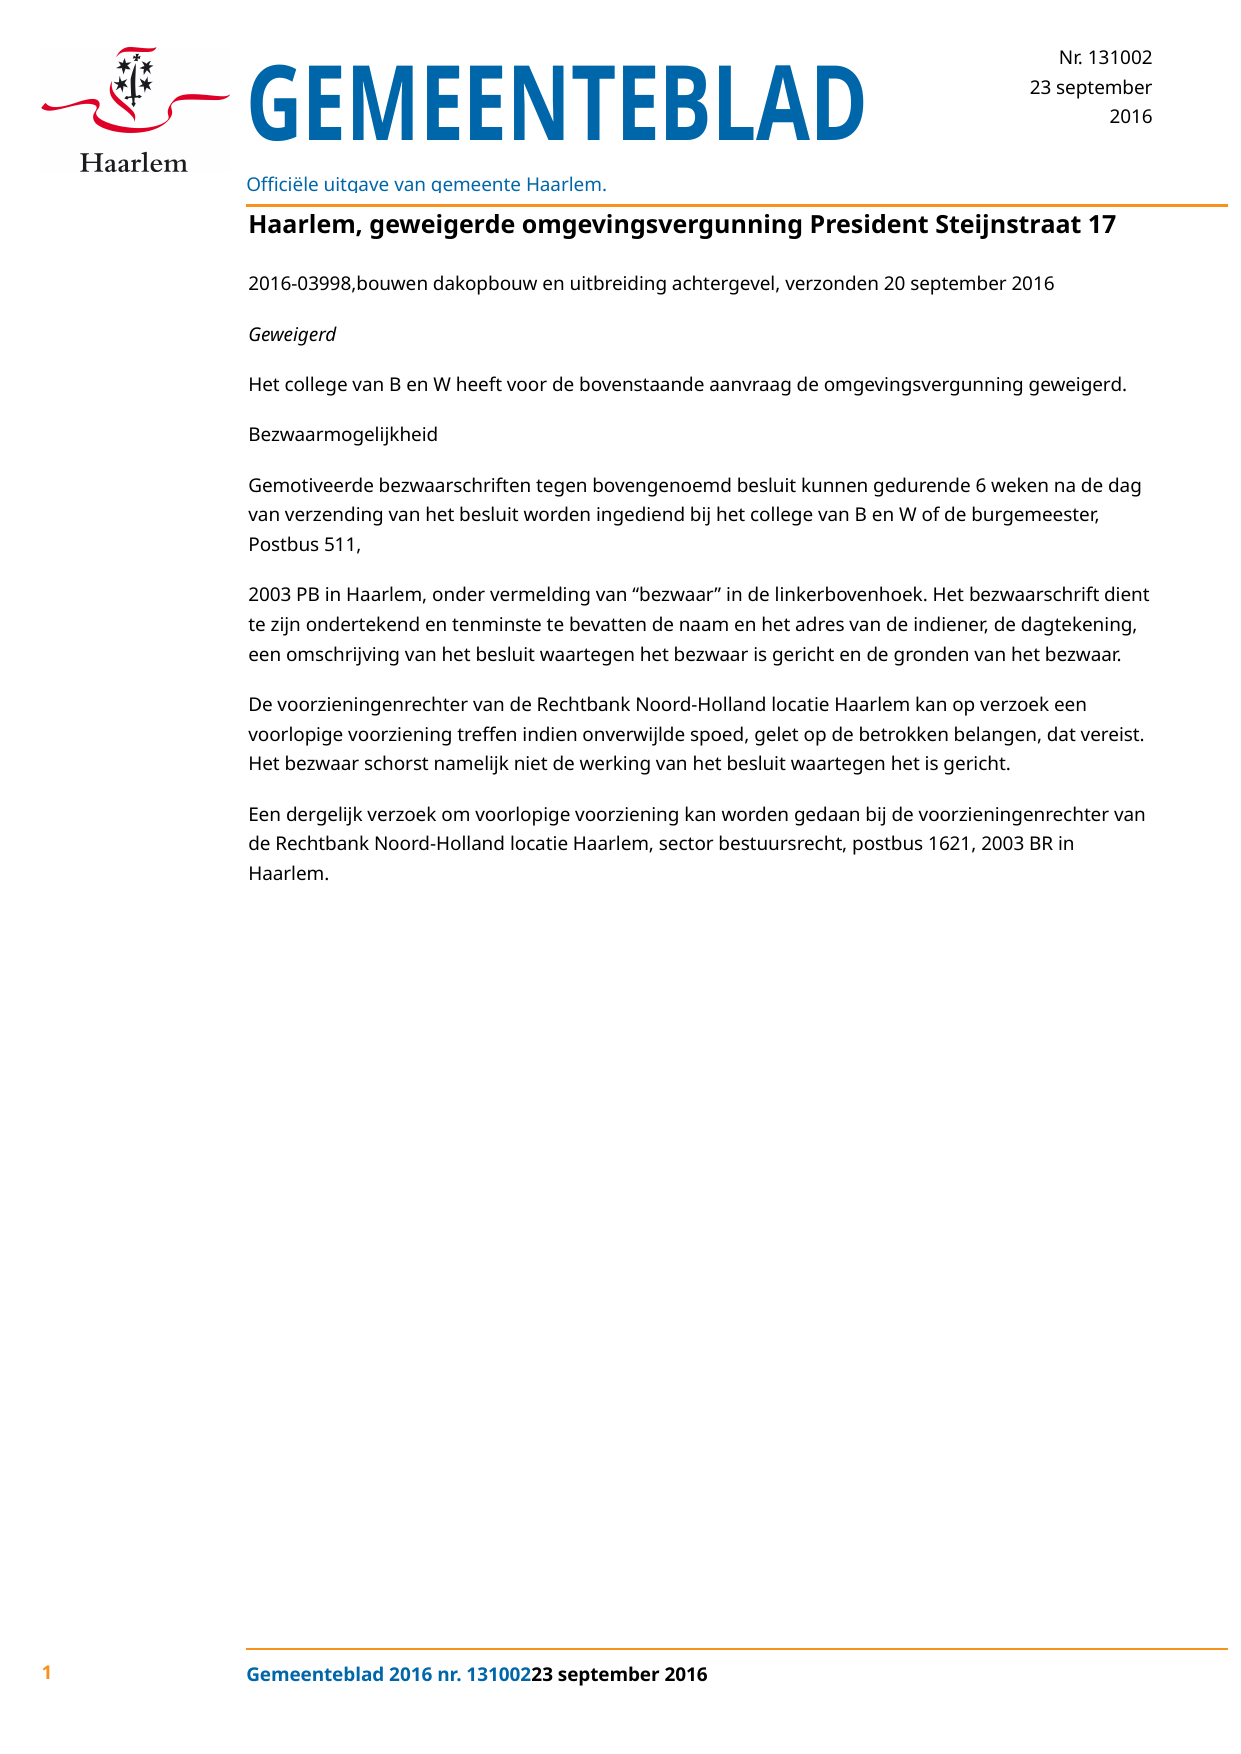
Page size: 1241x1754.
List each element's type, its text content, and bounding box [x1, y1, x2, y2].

picture [41, 47, 231, 172]
text Haarlem, geweigerde omgevingsvergunning President Steijnstraat 17 [248, 207, 1152, 241]
text Gemotiveerde bezwaarschriften tegen bovengenoemd besluit kunnen gedurende 6 weken na de dag van verzending van het besluit worden ingediend bij het college van B en W of de burgemeester, Postbus 511, [248, 472, 1152, 557]
text De voorzieningenrechter van de Rechtbank Noord-Holland locatie Haarlem kan op verzoek een voorlopige voorziening treffen indien onverwijlde spoed, gelet op de betrokken belangen, dat vereist. Het bezwaar schorst namelijk niet de werking van het besluit waartegen het is gericht. [248, 691, 1152, 776]
text Het college van B en W heeft voor de bovenstaande aanvraag de omgevingsvergunning geweigerd. [248, 371, 1152, 397]
text Geweigerd [248, 321, 1152, 346]
text Bezwaarmogelijkheid [248, 422, 1152, 447]
text 2016-03998,bouwen dakopbouw en uitbreiding achtergevel, verzonden 20 september 2016 [248, 270, 1152, 296]
text 2003 PB in Haarlem, onder vermelding van “bezwaar” in de linkerbovenhoek. Het bezwaarschrift dient te zijn ondertekend en tenminste te bevatten de naam en het adres van de indiener, de dagtekening, een omschrijving van het besluit waartegen het bezwaar is gericht en de gronden van het bezwaar. [248, 582, 1152, 666]
text Een dergelijk verzoek om voorlopige voorziening kan worden gedaan bij de voorzieningenrechter van de Rechtbank Noord-Holland locatie Haarlem, sector bestuursrecht, postbus 1621, 2003 BR in Haarlem. [248, 801, 1152, 886]
